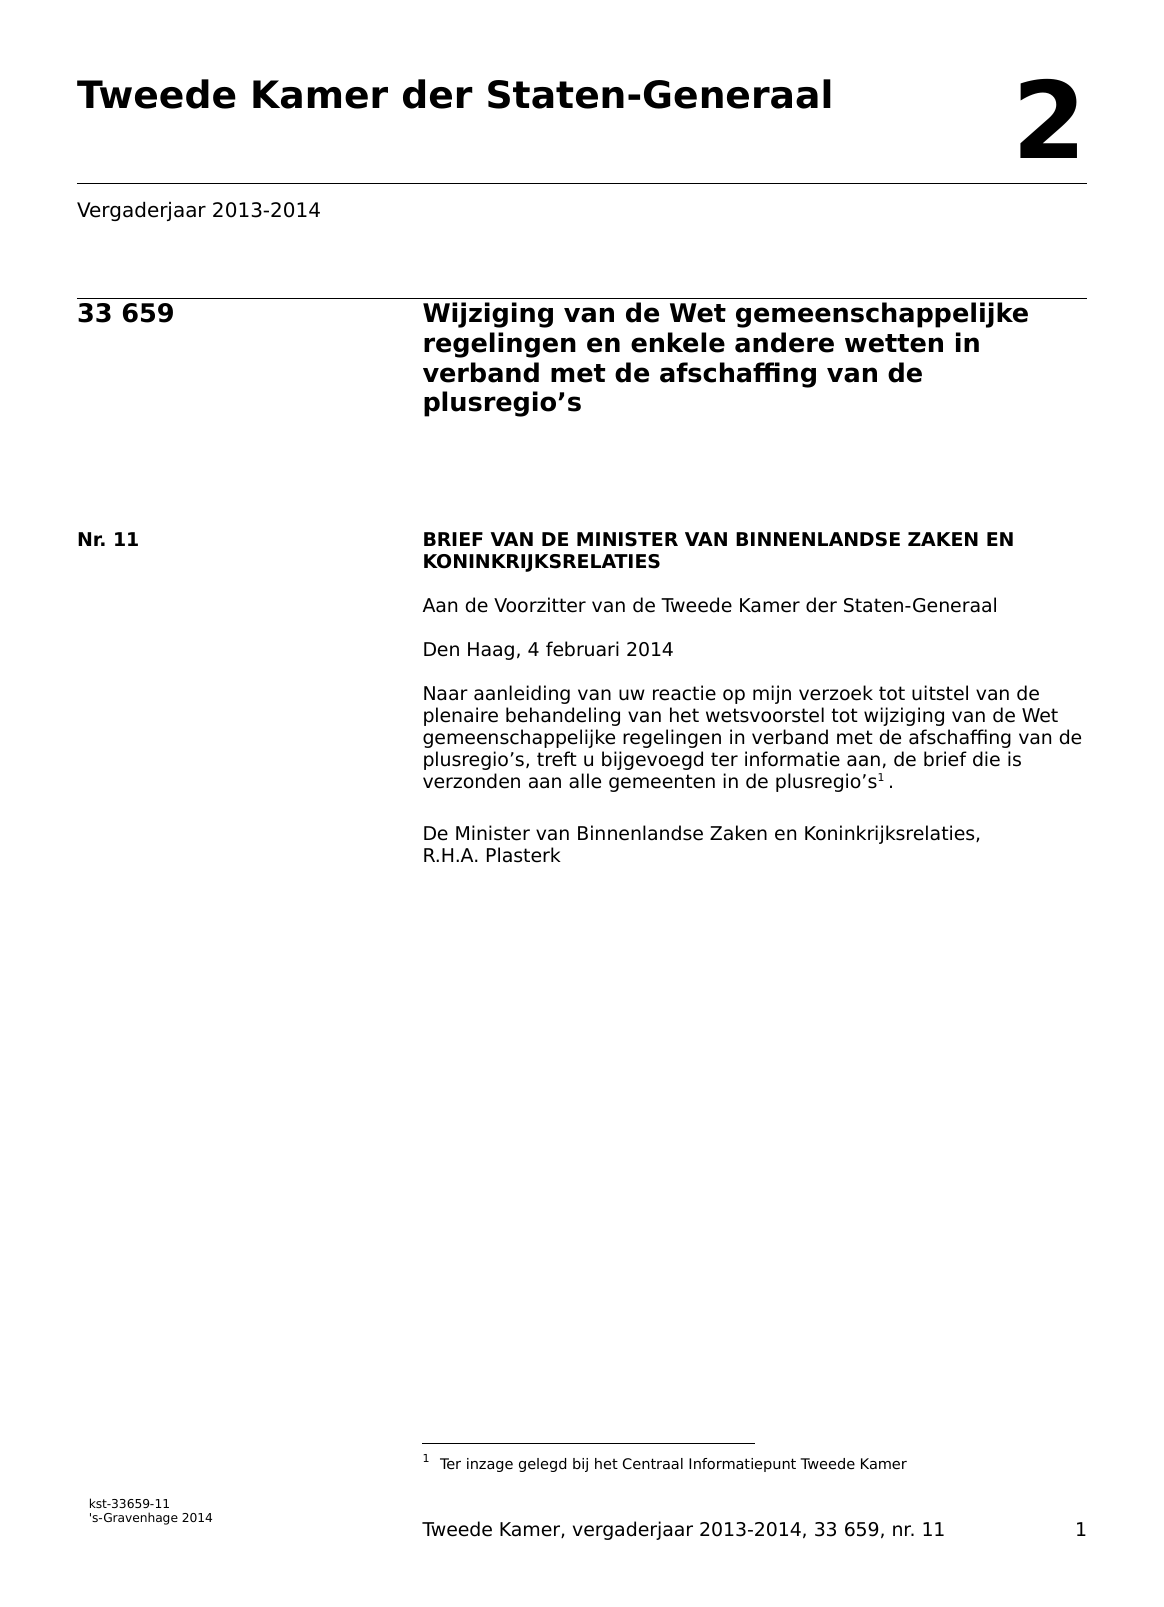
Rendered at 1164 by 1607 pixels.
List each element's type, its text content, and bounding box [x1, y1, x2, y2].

text Den Haag, 4 februari 2014 [422, 639, 1087, 661]
text Naar aanleiding van uw reactie op mijn verzoek tot uitstel van de plenaire behandeling van het wetsvoorstel tot wijziging van de Wet gemeenschappelijke regelingen in verband met de afschaffing van de plusregio’s, treft u bijgevoegd ter informatie aan, de brief die is verzonden aan alle gemeenten in de plusregio’s. [422, 683, 1087, 793]
text Aan de Voorzitter van de Tweede Kamer der Staten-Generaal [422, 595, 1087, 617]
text Ter inzage gelegd bij het Centraal Informatiepunt Tweede Kamer [422, 1452, 1087, 1474]
table_cell Vergaderjaar 2013-2014 [77, 184, 1087, 298]
text De Minister van Binnenlandse Zaken en Koninkrijksrelaties, R.H.A. Plasterk [422, 823, 1087, 867]
subtitle 33 659 Wijziging van de Wet gemeenschappelijke regelingen en enkele andere wetten in verband met de afschaffing van de plusregio’s [77, 299, 1087, 418]
text kst-33659-11 [88, 1497, 323, 1511]
subtitle Nr. 11 BRIEF VAN DE MINISTER VAN BINNENLANDSE ZAKEN EN KONINKRIJKSRELATIES [77, 529, 1087, 573]
table_header 2 [886, 59, 1087, 183]
table_header Tweede Kamer der Staten-Generaal [77, 59, 886, 183]
text 's-Gravenhage 2014 [88, 1511, 323, 1525]
